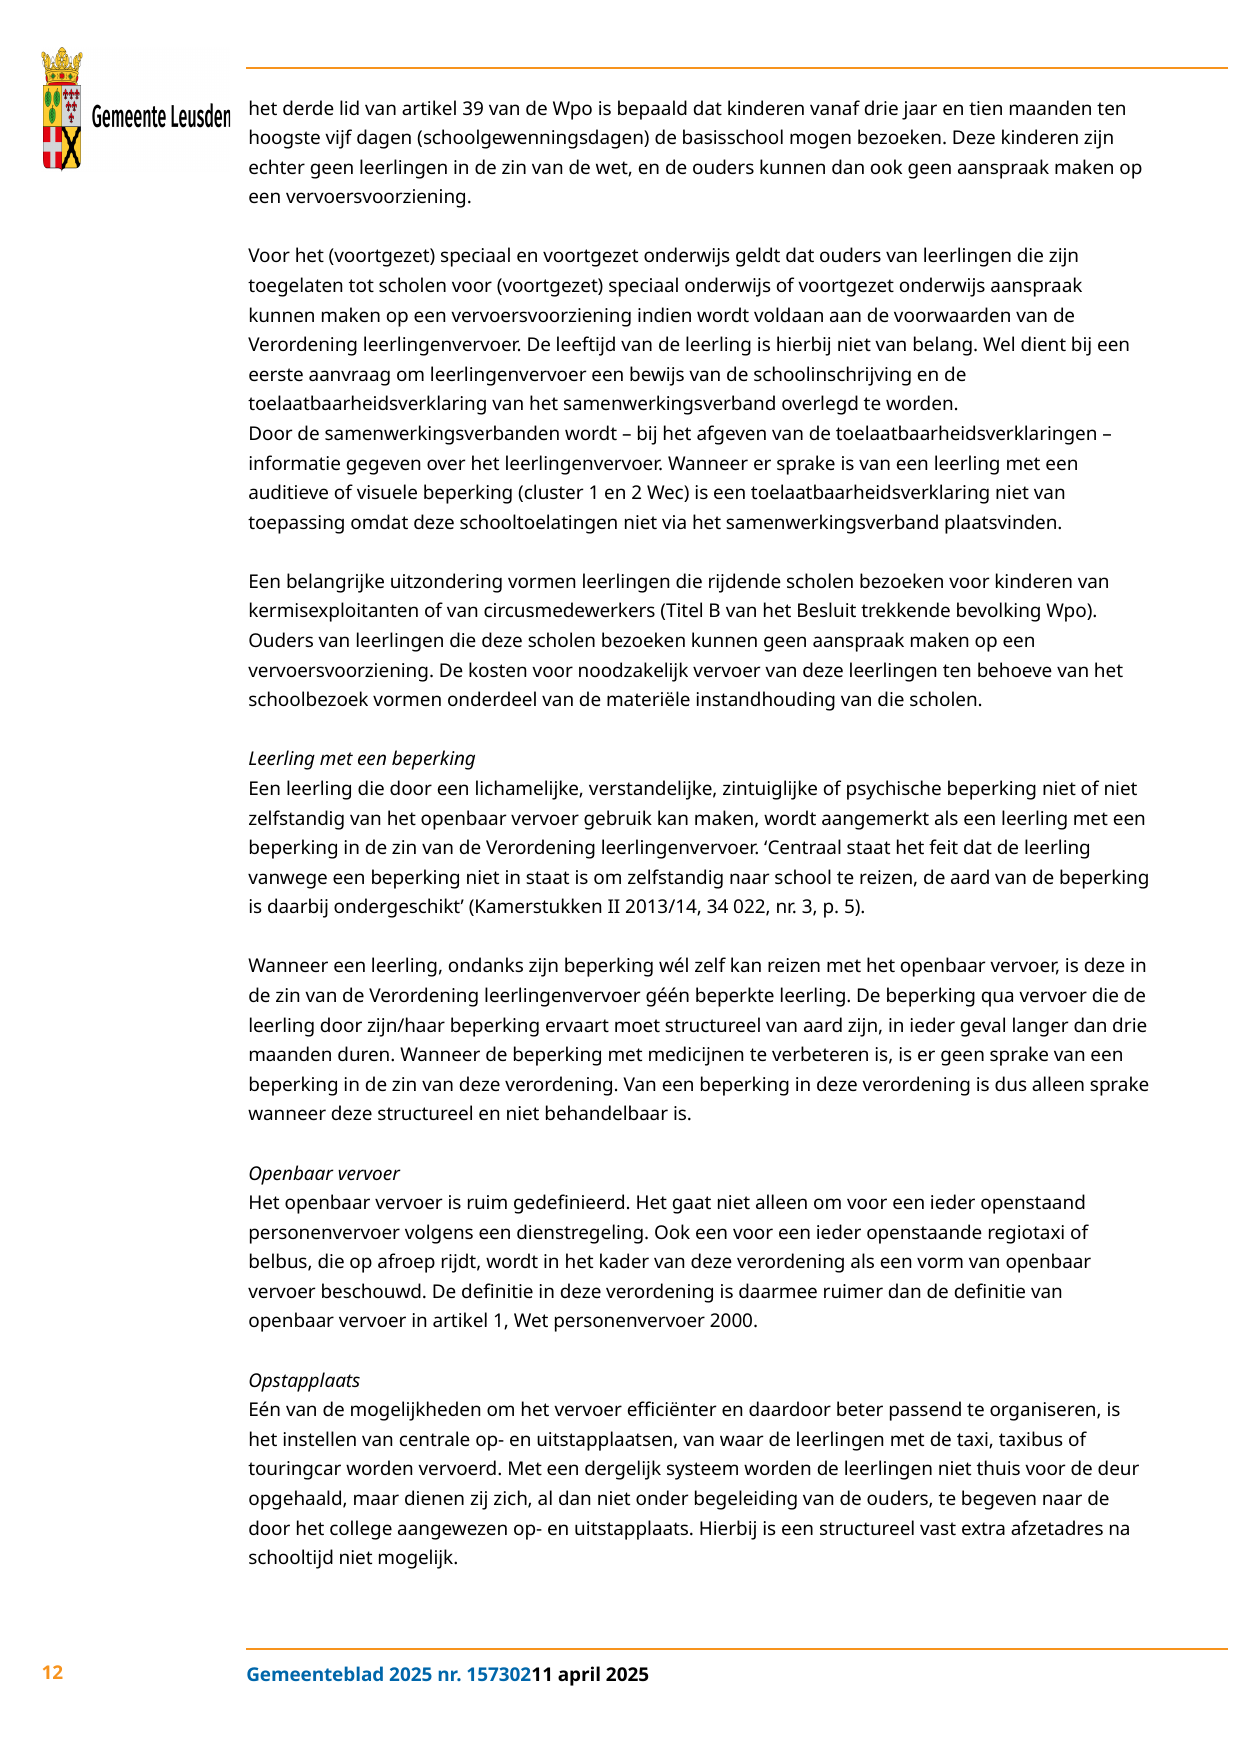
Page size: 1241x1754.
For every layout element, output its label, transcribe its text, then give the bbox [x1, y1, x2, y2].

text Leerling met een beperking [248, 746, 1152, 771]
text het derde lid van artikel 39 van de Wpo is bepaald dat kinderen vanaf drie jaar en tien maanden ten hoogste vijf dagen (schoolgewenningsdagen) de basisschool mogen bezoeken. Deze kinderen zijn echter geen leerlingen in de zin van de wet, en de ouders kunnen dan ook geen aanspraak maken op een vervoersvoorziening. [248, 95, 1152, 209]
text Het openbaar vervoer is ruim gedefinieerd. Het gaat niet alleen om voor een ieder openstaand personenvervoer volgens een dienstregeling. Ook een voor een ieder openstaande regiotaxi of belbus, die op afroep rijdt, wordt in het kader van deze verordening als een vorm van openbaar vervoer beschouwd. De definitie in deze verordening is daarmee ruimer dan de definitie van openbaar vervoer in artikel 1, Wet personenvervoer 2000. [248, 1189, 1152, 1333]
text Openbaar vervoer [248, 1160, 1152, 1186]
text Door de samenwerkingsverbanden wordt – bij het afgeven van de toelaatbaarheidsverklaringen – informatie gegeven over het leerlingenvervoer. Wanneer er sprake is van een leerling met een auditieve of visuele beperking (cluster 1 en 2 Wec) is een toelaatbaarheidsverklaring niet van toepassing omdat deze schooltoelatingen niet via het samenwerkingsverband plaatsvinden. [248, 420, 1152, 535]
text Een belangrijke uitzondering vormen leerlingen die rijdende scholen bezoeken voor kinderen van kermisexploitanten of van circusmedewerkers (Titel B van het Besluit trekkende bevolking Wpo). Ouders van leerlingen die deze scholen bezoeken kunnen geen aanspraak maken op een vervoersvoorziening. De kosten voor noodzakelijk vervoer van deze leerlingen ten behoeve van het schoolbezoek vormen onderdeel van de materiële instandhouding van die scholen. [248, 568, 1152, 712]
text Eén van de mogelijkheden om het vervoer efficiënter en daardoor beter passend te organiseren, is het instellen van centrale op- en uitstapplaatsen, van waar de leerlingen met de taxi, taxibus of touringcar worden vervoerd. Met een dergelijk systeem worden de leerlingen niet thuis voor de deur opgehaald, maar dienen zij zich, al dan niet onder begeleiding van de ouders, te begeven naar de door het college aangewezen op- en uitstapplaats. Hierbij is een structureel vast extra afzetadres na schooltijd niet mogelijk. [248, 1396, 1152, 1570]
picture [41, 47, 231, 172]
text Opstapplaats [248, 1367, 1152, 1393]
text Een leerling die door een lichamelijke, verstandelijke, zintuiglijke of psychische beperking niet of niet zelfstandig van het openbaar vervoer gebruik kan maken, wordt aangemerkt als een leerling met een beperking in de zin van de Verordening leerlingenvervoer. ‘Centraal staat het feit dat de leerling vanwege een beperking niet in staat is om zelfstandig naar school te reizen, de aard van de beperking is daarbij ondergeschikt’ (Kamerstukken II 2013/14, 34 022, nr. 3, p. 5). [248, 775, 1152, 919]
text Wanneer een leerling, ondanks zijn beperking wél zelf kan reizen met het openbaar vervoer, is deze in de zin van de Verordening leerlingenvervoer géén beperkte leerling. De beperking qua vervoer die de leerling door zijn/haar beperking ervaart moet structureel van aard zijn, in ieder geval langer dan drie maanden duren. Wanneer de beperking met medicijnen te verbeteren is, is er geen sprake van een beperking in de zin van deze verordening. Van een beperking in deze verordening is dus alleen sprake wanneer deze structureel en niet behandelbaar is. [248, 953, 1152, 1126]
text Voor het (voortgezet) speciaal en voortgezet onderwijs geldt dat ouders van leerlingen die zijn toegelaten tot scholen voor (voortgezet) speciaal onderwijs of voortgezet onderwijs aanspraak kunnen maken op een vervoersvoorziening indien wordt voldaan aan de voorwaarden van de Verordening leerlingenvervoer. De leeftijd van de leerling is hierbij niet van belang. Wel dient bij een eerste aanvraag om leerlingenvervoer een bewijs van de schoolinschrijving en de toelaatbaarheidsverklaring van het samenwerkingsverband overlegd te worden. [248, 243, 1152, 416]
